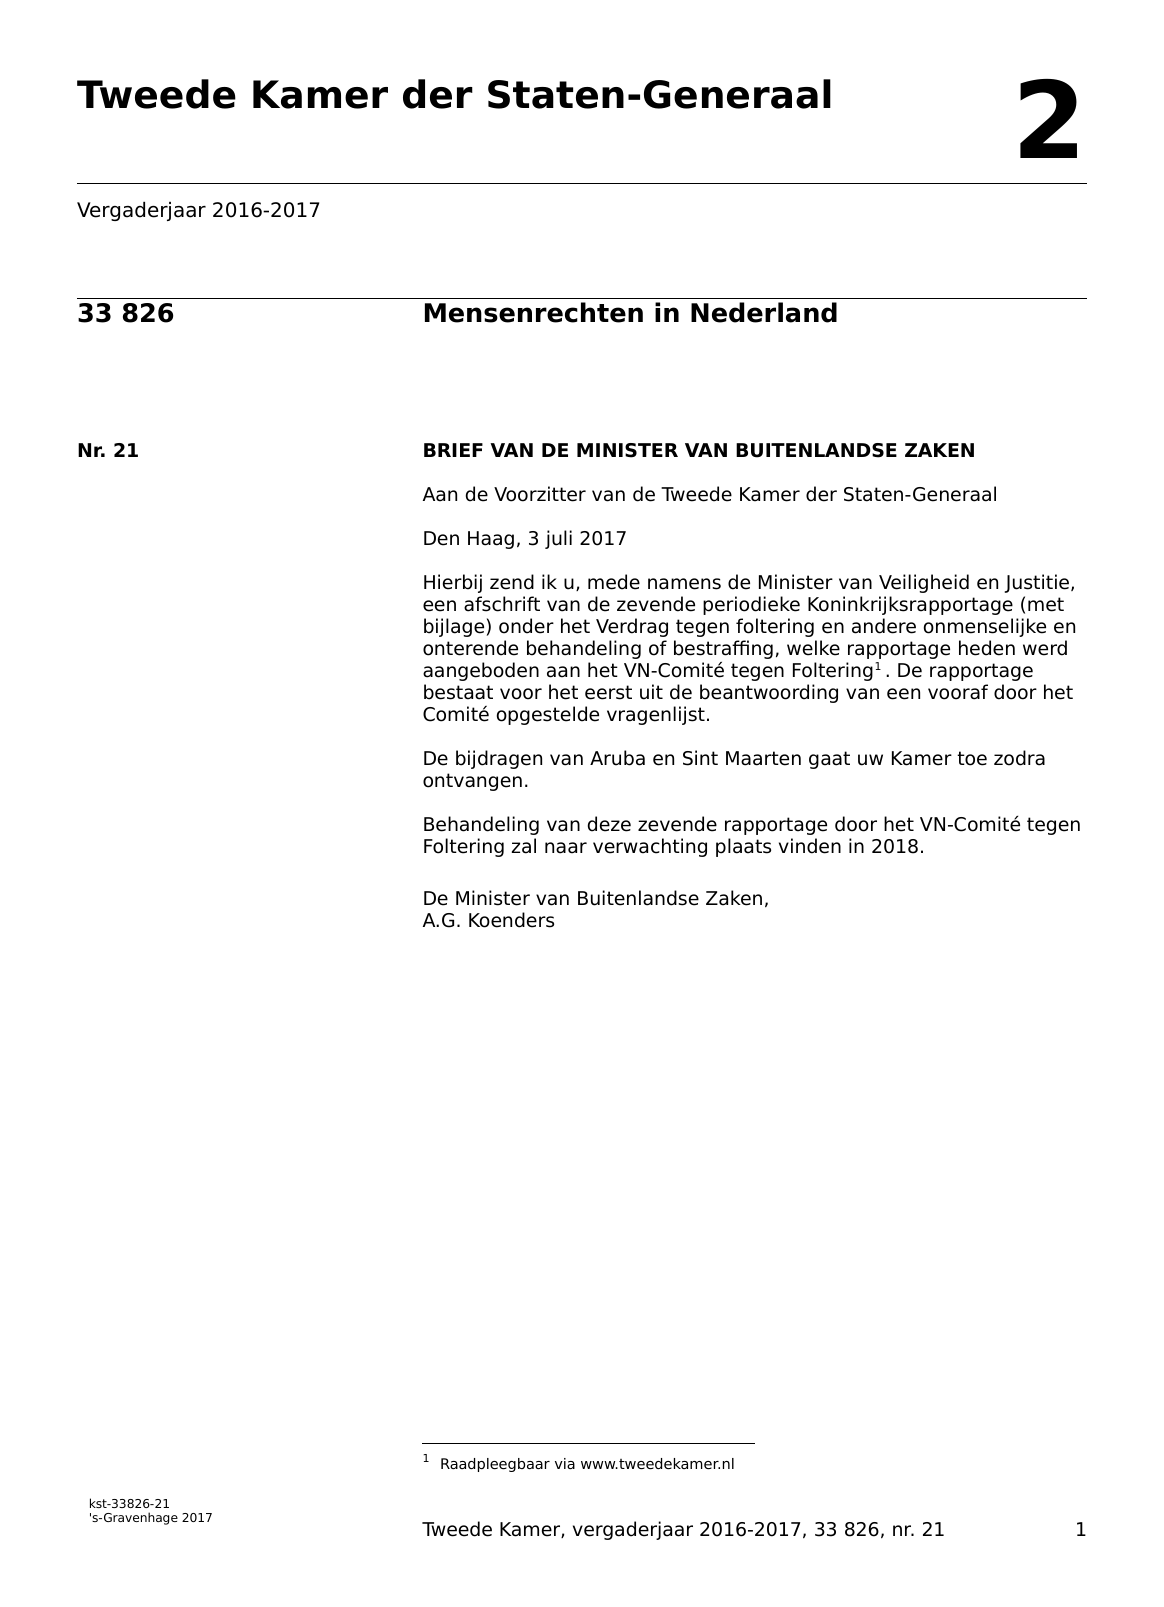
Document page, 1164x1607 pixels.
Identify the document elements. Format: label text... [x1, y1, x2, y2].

subtitle Nr. 21 BRIEF VAN DE MINISTER VAN BUITENLANDSE ZAKEN [77, 440, 1087, 462]
text Den Haag, 3 juli 2017 [422, 528, 1087, 550]
subtitle 33 826 Mensenrechten in Nederland [77, 299, 1087, 329]
text Hierbij zend ik u, mede namens de Minister van Veiligheid en Justitie, een afschrift van de zevende periodieke Koninkrijksrapportage (met bijlage) onder het Verdrag tegen foltering en andere onmenselijke en onterende behandeling of bestraffing, welke rapportage heden werd aangeboden aan het VN-Comité tegen Foltering. De rapportage bestaat voor het eerst uit de beantwoording van een vooraf door het Comité opgestelde vragenlijst. [422, 572, 1087, 726]
text 's-Gravenhage 2017 [88, 1511, 323, 1525]
text De bijdragen van Aruba en Sint Maarten gaat uw Kamer toe zodra ontvangen. [422, 748, 1087, 792]
table_header Tweede Kamer der Staten-Generaal [77, 59, 886, 183]
table_cell Vergaderjaar 2016-2017 [77, 184, 1087, 298]
text Behandeling van deze zevende rapportage door het VN-Comité tegen Foltering zal naar verwachting plaats vinden in 2018. [422, 814, 1087, 858]
text De Minister van Buitenlandse Zaken, A.G. Koenders [422, 888, 1087, 932]
text Raadpleegbaar via www.tweedekamer.nl [422, 1452, 1087, 1474]
text kst-33826-21 [88, 1497, 323, 1511]
text Aan de Voorzitter van de Tweede Kamer der Staten-Generaal [422, 484, 1087, 506]
table_header 2 [886, 59, 1087, 183]
